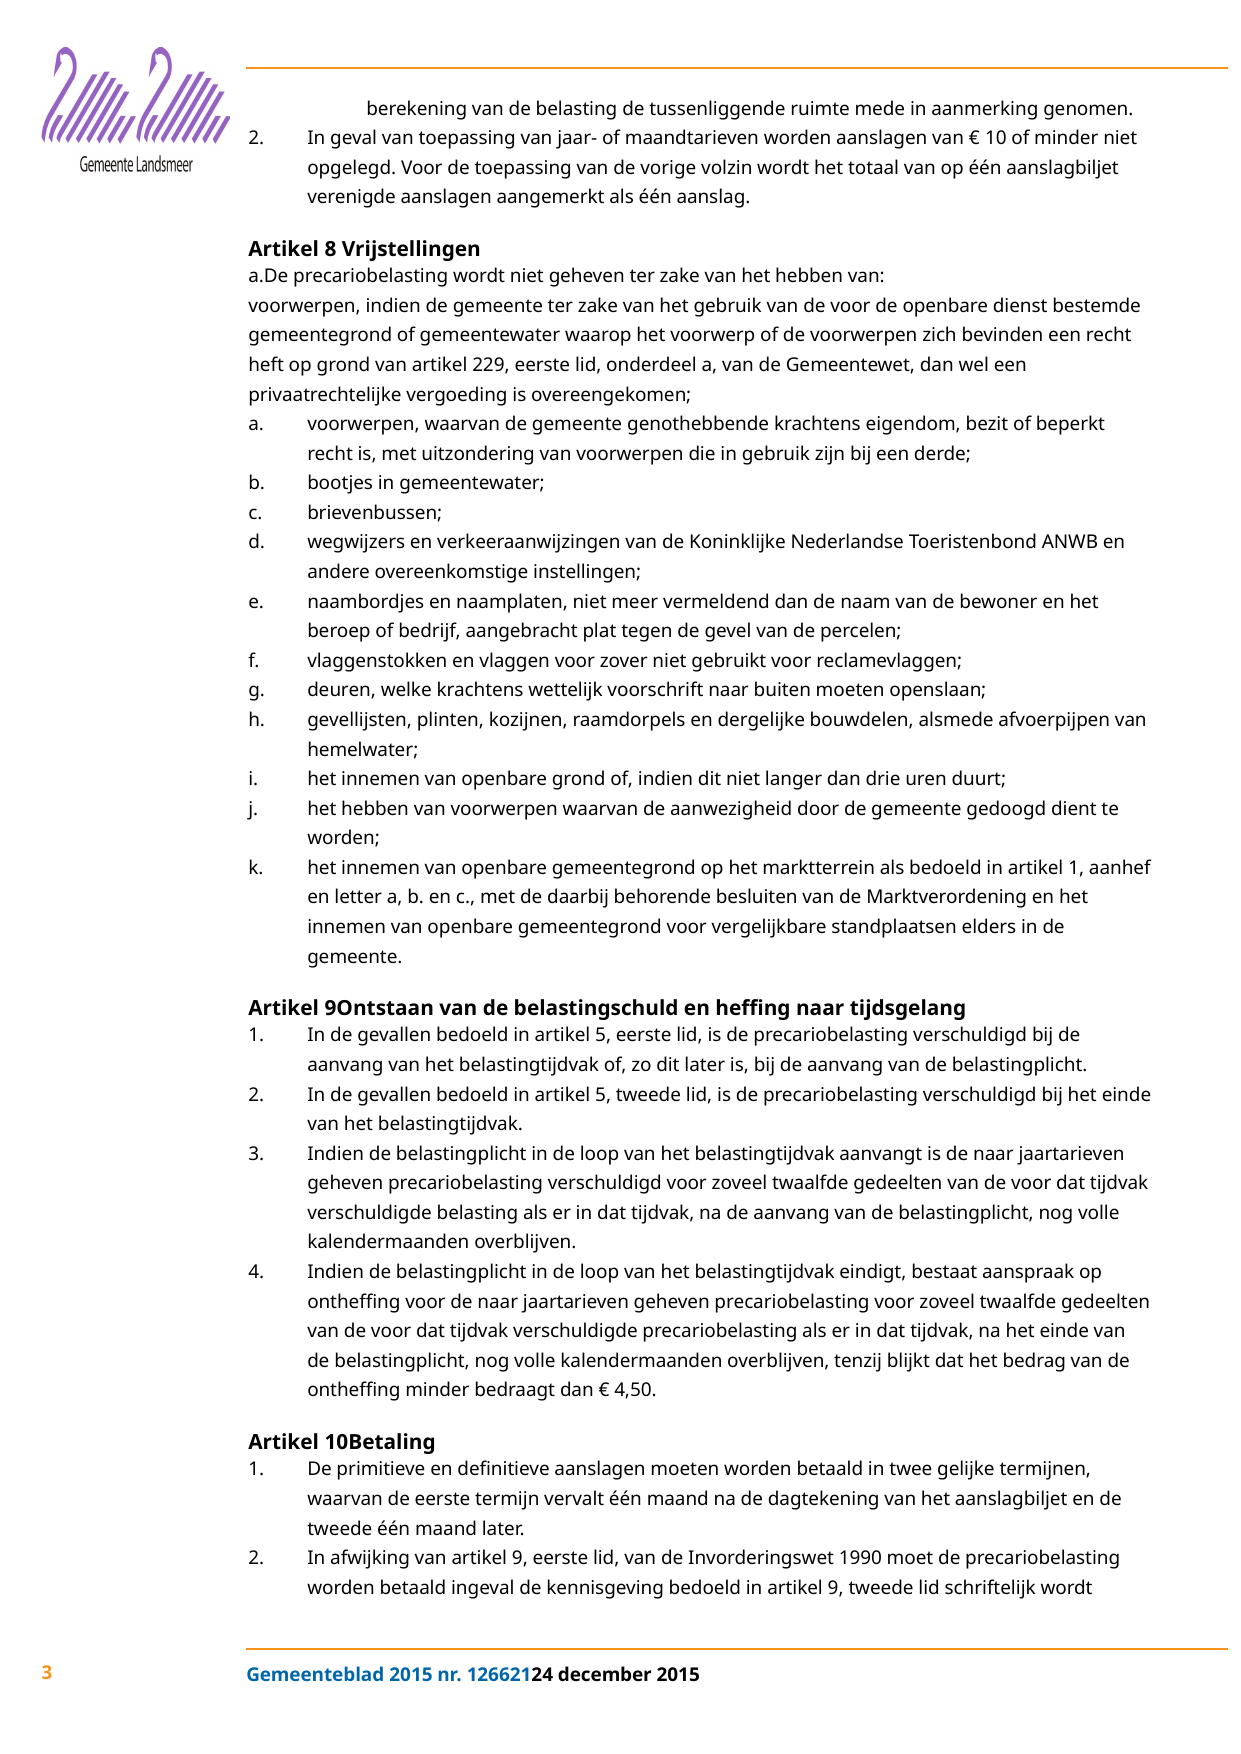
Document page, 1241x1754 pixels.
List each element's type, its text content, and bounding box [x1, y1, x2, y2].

list het innemen van openbare grond of, indien dit niet langer dan drie uren duurt; [248, 765, 1152, 791]
list vlaggenstokken en vlaggen voor zover niet gebruikt voor reclamevlaggen; [248, 647, 1152, 673]
list naambordjes en naamplaten, niet meer vermeldend dan de naam van de bewoner en het beroep of bedrijf, aangebracht plat tegen de gevel van de percelen; [248, 588, 1152, 643]
text Artikel 10Betaling [248, 1427, 1152, 1456]
list In afwijking van artikel 9, eerste lid, van de Invorderingswet 1990 moet de precariobelasting worden betaald ingeval de kennisgeving bedoeld in artikel 9, tweede lid schriftelijk wordt [248, 1544, 1152, 1599]
text a.De precariobelasting wordt niet geheven ter zake van het hebben van: [248, 262, 1152, 288]
list deuren, welke krachtens wettelijk voorschrift naar buiten moeten openslaan; [248, 677, 1152, 702]
list De primitieve en definitieve aanslagen moeten worden betaald in twee gelijke termijnen, waarvan de eerste termijn vervalt één maand na de dagtekening van het aanslagbiljet en de tweede één maand later. [248, 1456, 1152, 1540]
text Artikel 9Ontstaan van de belastingschuld en heffing naar tijdsgelang [248, 993, 1152, 1022]
list brievenbussen; [248, 499, 1152, 525]
text voorwerpen, indien de gemeente ter zake van het gebruik van de voor de openbare dienst bestemde gemeentegrond of gemeentewater waarop het voorwerp of de voorwerpen zich bevinden een recht heft op grond van artikel 229, eerste lid, onderdeel a, van de Gemeentewet, dan wel een privaatrechtelijke vergoeding is overeengekomen; [248, 292, 1152, 406]
list gevellijsten, plinten, kozijnen, raamdorpels en dergelijke bouwdelen, alsmede afvoerpijpen van hemelwater; [248, 706, 1152, 761]
list In de gevallen bedoeld in artikel 5, tweede lid, is de precariobelasting verschuldigd bij het einde van het belastingtijdvak. [248, 1081, 1152, 1136]
list het hebben van voorwerpen waarvan de aanwezigheid door de gemeente gedoogd dient te worden; [248, 795, 1152, 850]
list In de gevallen bedoeld in artikel 5, eerste lid, is de precariobelasting verschuldigd bij de aanvang van het belastingtijdvak of, zo dit later is, bij de aanvang van de belastingplicht. [248, 1022, 1152, 1077]
list wegwijzers en verkeeraanwijzingen van de Koninklijke Nederlandse Toeristenbond ANWB en andere overeenkomstige instellingen; [248, 529, 1152, 584]
list voorwerpen, waarvan de gemeente genothebbende krachtens eigendom, bezit of beperkt recht is, met uitzondering van voorwerpen die in gebruik zijn bij een derde; [248, 410, 1152, 466]
text Artikel 8 Vrijstellingen [248, 234, 1152, 262]
list bootjes in gemeentewater; [248, 469, 1152, 495]
picture [41, 47, 231, 172]
list berekening van de belasting de tussenliggende ruimte mede in aanmerking genomen. [307, 95, 1152, 121]
list Indien de belastingplicht in de loop van het belastingtijdvak eindigt, bestaat aanspraak op ontheffing voor de naar jaartarieven geheven precariobelasting voor zoveel twaalfde gedeelten van de voor dat tijdvak verschuldigde precariobelasting als er in dat tijdvak, na het einde van de belastingplicht, nog volle kalendermaanden overblijven, tenzij blijkt dat het bedrag van de ontheffing minder bedraagt dan € 4,50. [248, 1258, 1152, 1402]
list het innemen van openbare gemeentegrond op het marktterrein als bedoeld in artikel 1, aanhef en letter a, b. en c., met de daarbij behorende besluiten van de Marktverordening en het innemen van openbare gemeentegrond voor vergelijkbare standplaatsen elders in de gemeente. [248, 854, 1152, 968]
list In geval van toepassing van jaar- of maandtarieven worden aanslagen van € 10 of minder niet opgelegd. Voor de toepassing van de vorige volzin wordt het totaal van op één aanslagbiljet verenigde aanslagen aangemerkt als één aanslag. [248, 124, 1152, 209]
list Indien de belastingplicht in de loop van het belastingtijdvak aanvangt is de naar jaartarieven geheven precariobelasting verschuldigd voor zoveel twaalfde gedeelten van de voor dat tijdvak verschuldigde belasting als er in dat tijdvak, na de aanvang van de belastingplicht, nog volle kalendermaanden overblijven. [248, 1140, 1152, 1254]
